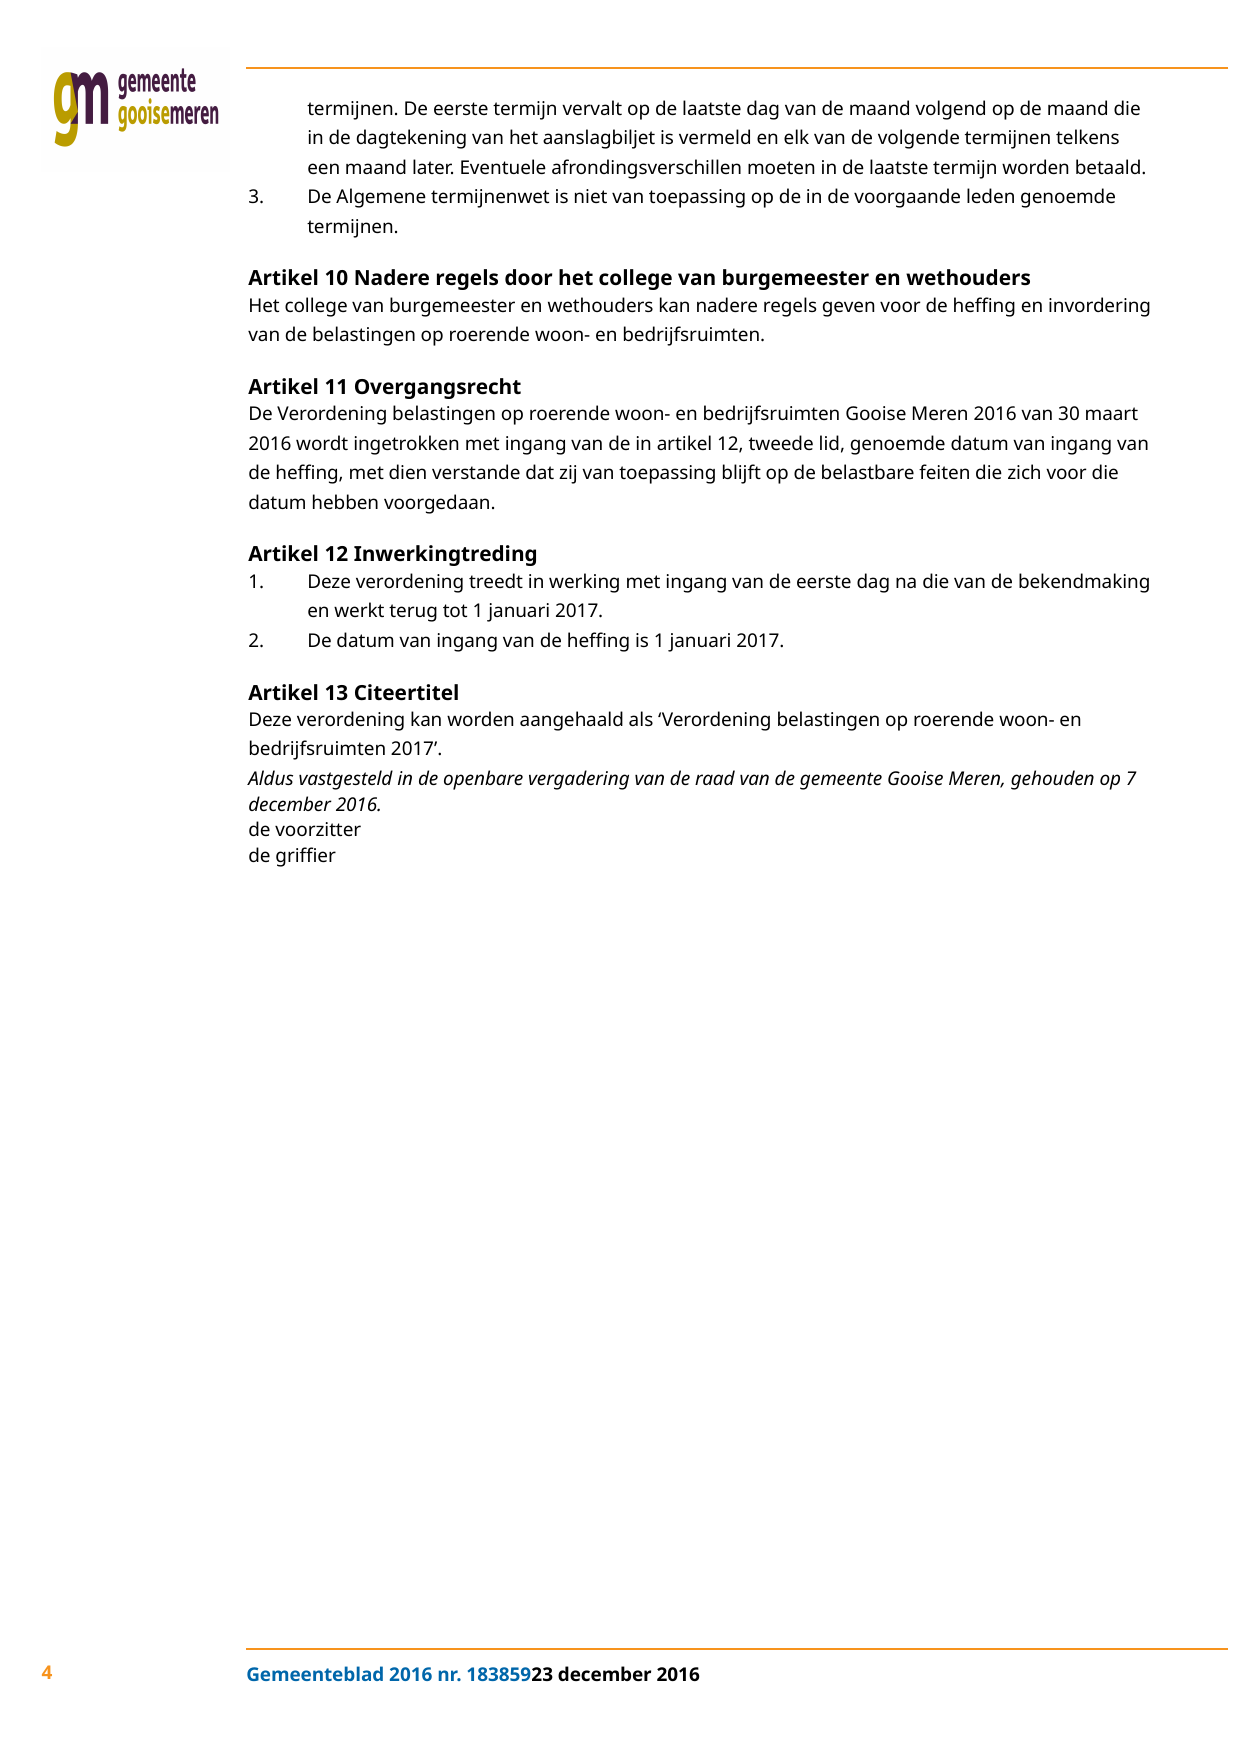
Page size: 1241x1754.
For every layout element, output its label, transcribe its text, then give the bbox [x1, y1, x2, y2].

picture [41, 47, 231, 172]
text de griffier [248, 842, 1152, 868]
text Het college van burgemeester en wethouders kan nadere regels geven voor de heffing en invordering van de belastingen op roerende woon- en bedrijfsruimten. [248, 292, 1152, 347]
list De datum van ingang van de heffing is 1 januari 2017. [248, 627, 1152, 653]
list De Algemene termijnenwet is niet van toepassing op de in de voorgaande leden genoemde termijnen. [248, 183, 1152, 239]
list termijnen. De eerste termijn vervalt op de laatste dag van de maand volgend op de maand die in de dagtekening van het aanslagbiljet is vermeld en elk van de volgende termijnen telkens een maand later. Eventuele afrondingsverschillen moeten in de laatste termijn worden betaald. [248, 95, 1152, 180]
text Aldus vastgesteld in de openbare vergadering van de raad van de gemeente Gooise Meren, gehouden op 7 december 2016. [248, 765, 1152, 817]
text Deze verordening kan worden aangehaald als ‘Verordening belastingen op roerende woon- en bedrijfsruimten 2017’. [248, 706, 1152, 761]
text De Verordening belastingen op roerende woon- en bedrijfsruimten Gooise Meren 2016 van 30 maart 2016 wordt ingetrokken met ingang van de in artikel 12, tweede lid, genoemde datum van ingang van de heffing, met dien verstande dat zij van toepassing blijft op de belastbare feiten die zich voor die datum hebben voorgedaan. [248, 400, 1152, 515]
list Deze verordening treedt in werking met ingang van de eerste dag na die van de bekendmaking en werkt terug tot 1 januari 2017. [248, 568, 1152, 623]
text de voorzitter [248, 817, 1152, 842]
text Artikel 11 Overgangsrecht [248, 372, 1152, 400]
text Artikel 10 Nadere regels door het college van burgemeester en wethouders [248, 263, 1152, 292]
text Artikel 13 Citeertitel [248, 678, 1152, 706]
text Artikel 12 Inwerkingtreding [248, 539, 1152, 568]
